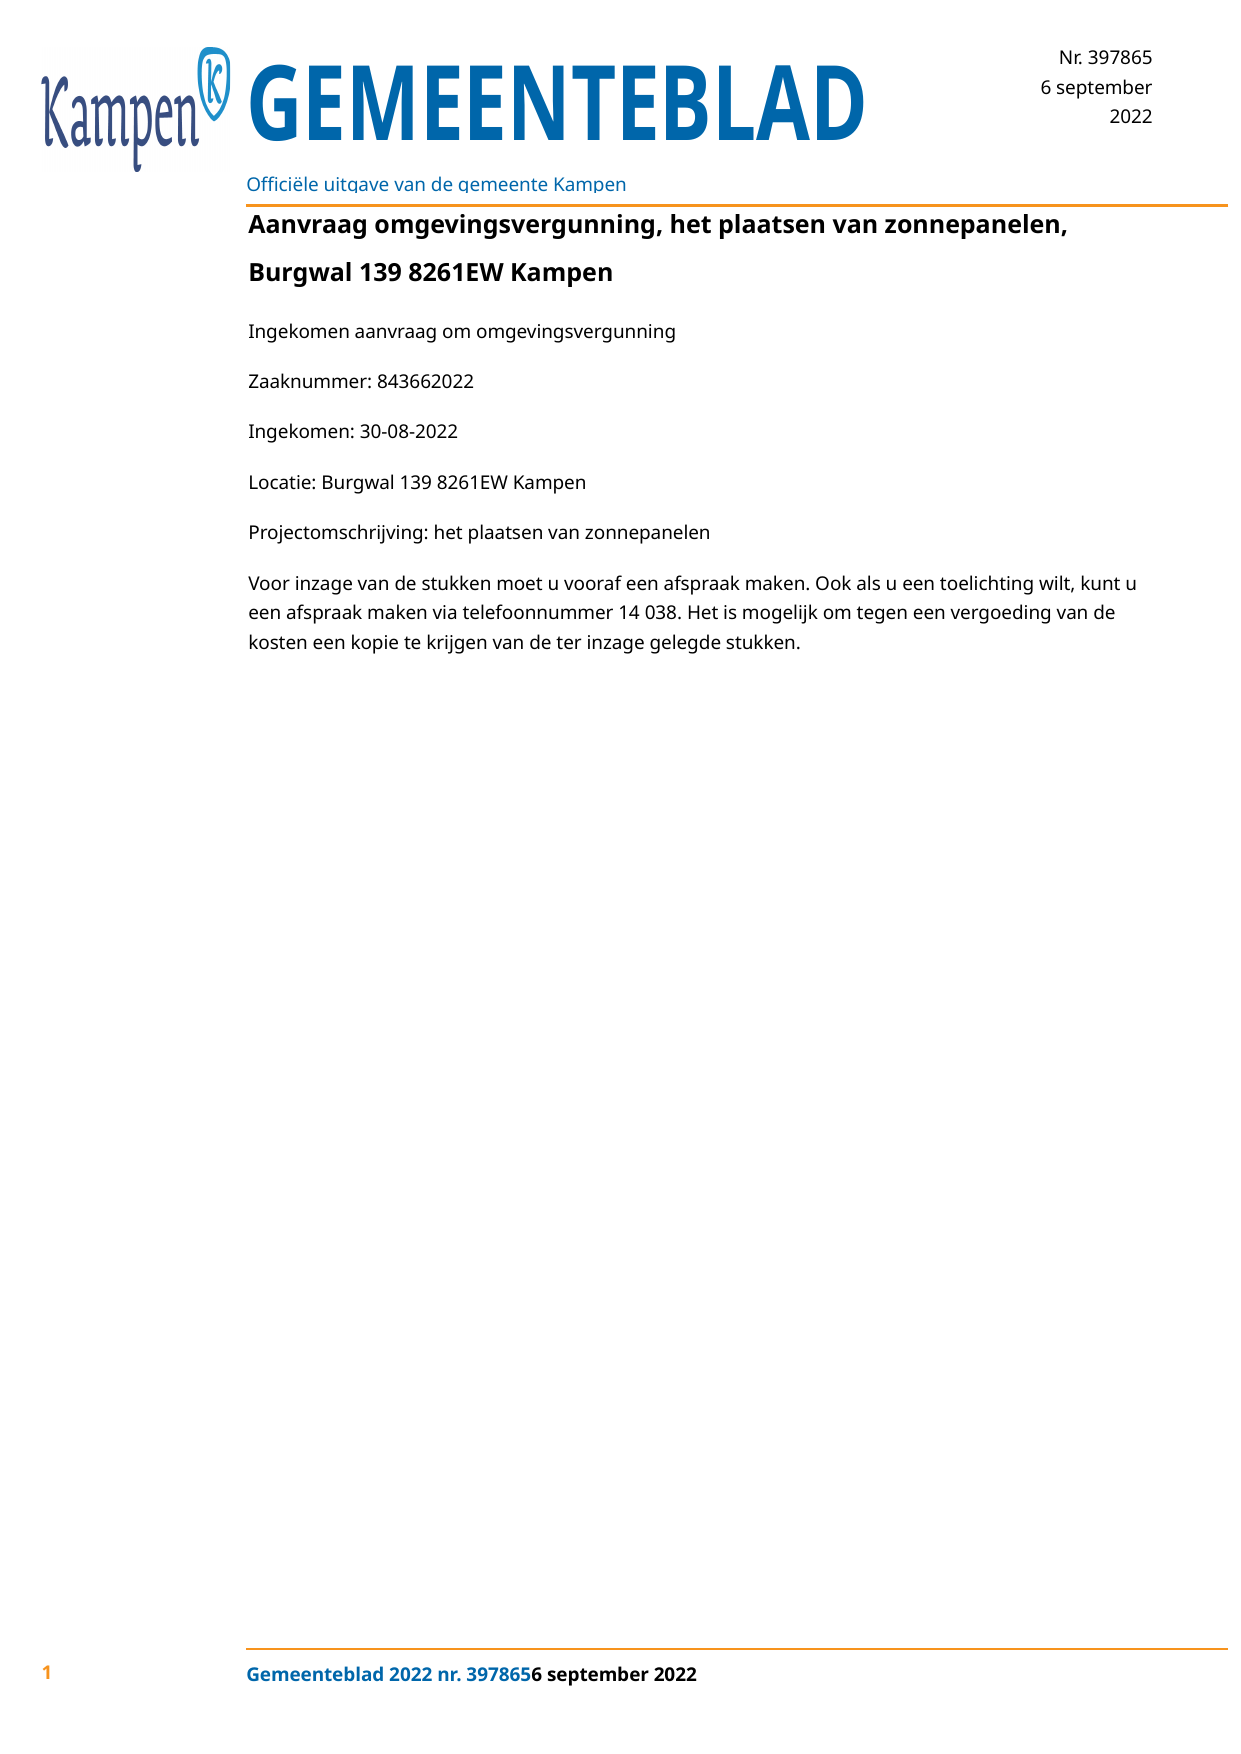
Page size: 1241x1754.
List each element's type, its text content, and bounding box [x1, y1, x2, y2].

text Locatie: Burgwal 139 8261EW Kampen [248, 469, 1152, 495]
text Ingekomen aanvraag om omgevingsvergunning [248, 318, 1152, 344]
text Projectomschrijving: het plaatsen van zonnepanelen [248, 519, 1152, 545]
text Voor inzage van de stukken moet u vooraf een afspraak maken. Ook als u een toelichting wilt, kunt u een afspraak maken via telefoonnummer 14 038. Het is mogelijk om tegen een vergoeding van de kosten een kopie te krijgen van de ter inzage gelegde stukken. [248, 570, 1152, 655]
text Ingekomen: 30-08-2022 [248, 419, 1152, 444]
text Aanvraag omgevingsvergunning, het plaatsen van zonnepanelen, Burgwal 139 8261EW Kampen [248, 207, 1152, 288]
text Zaaknummer: 843662022 [248, 368, 1152, 394]
picture [41, 47, 231, 172]
